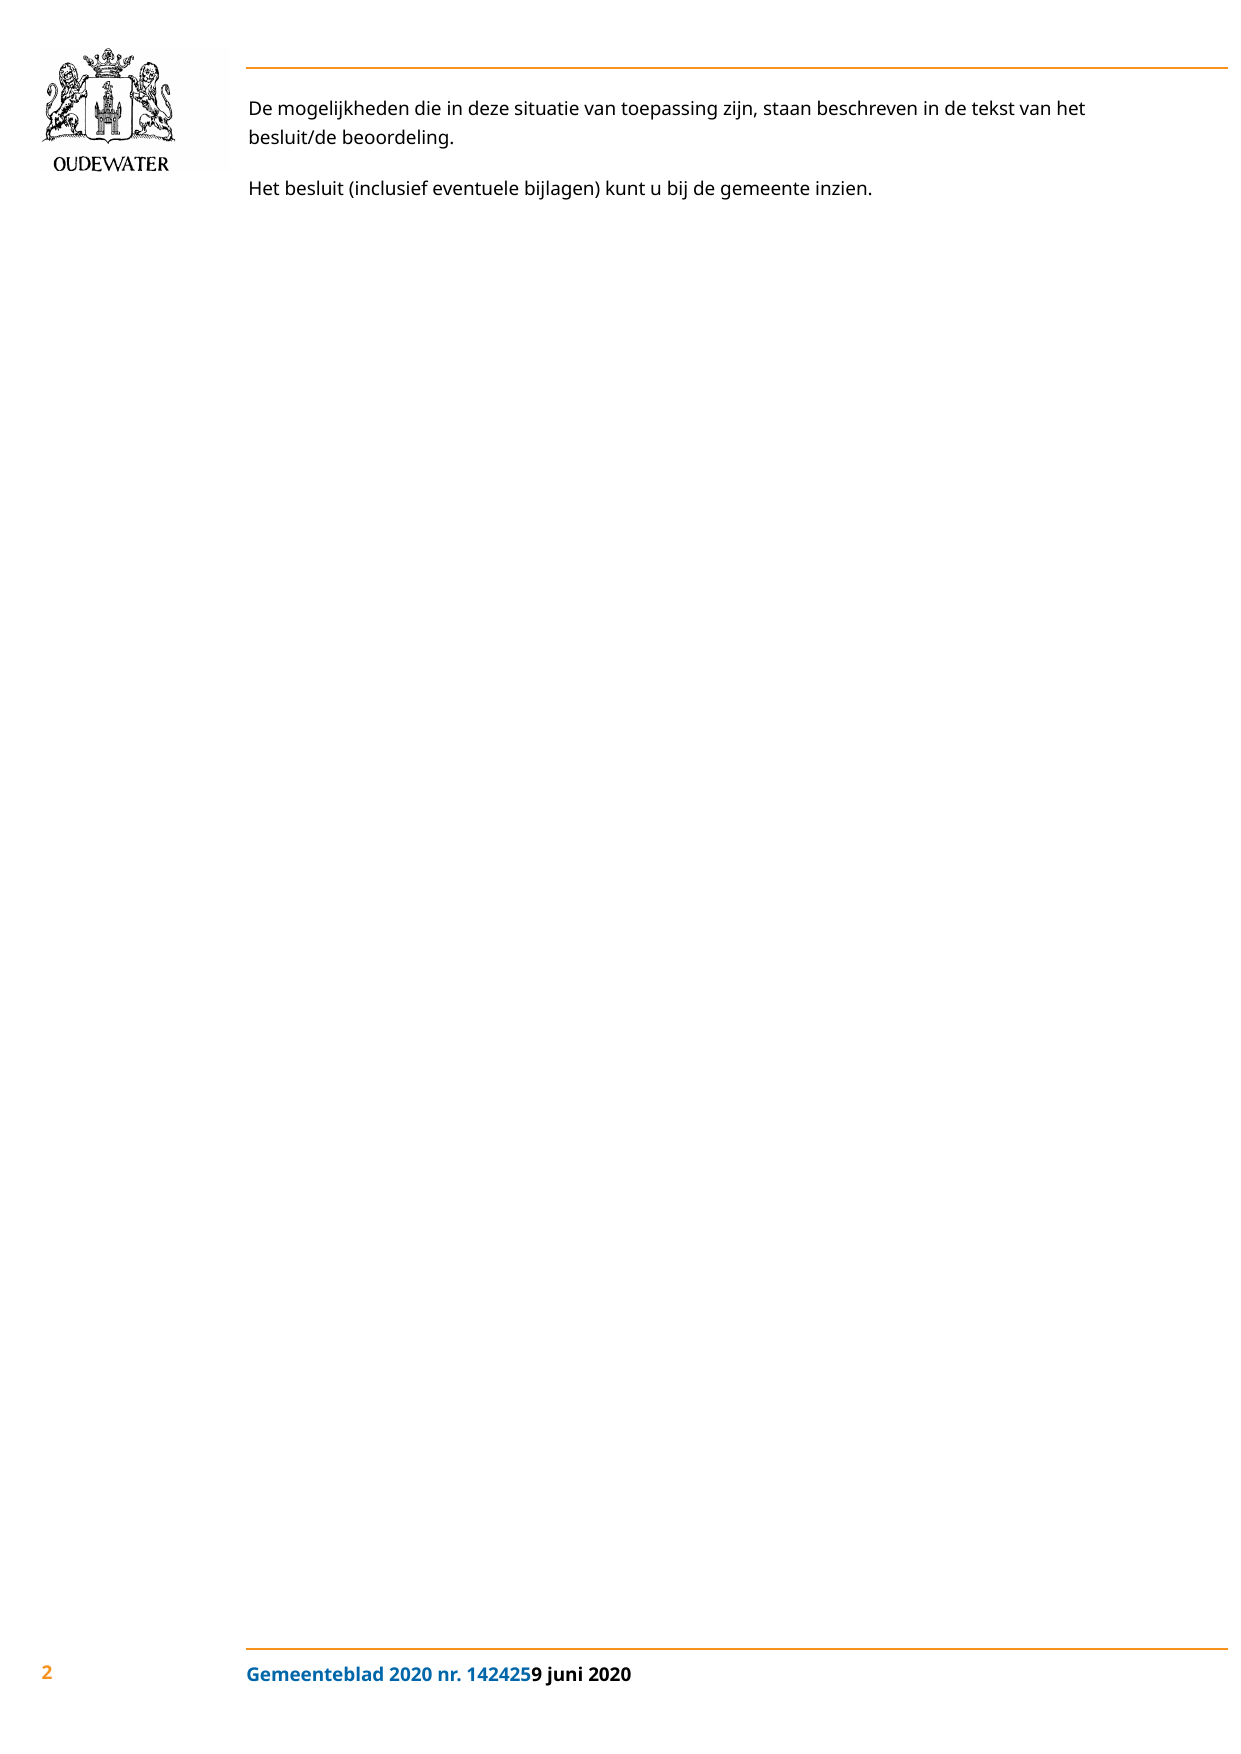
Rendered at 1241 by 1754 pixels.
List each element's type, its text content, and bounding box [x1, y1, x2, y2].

picture [41, 47, 231, 172]
text Het besluit (inclusief eventuele bijlagen) kunt u bij de gemeente inzien. [248, 175, 1152, 201]
text De mogelijkheden die in deze situatie van toepassing zijn, staan beschreven in de tekst van het besluit/de beoordeling. [248, 95, 1152, 150]
